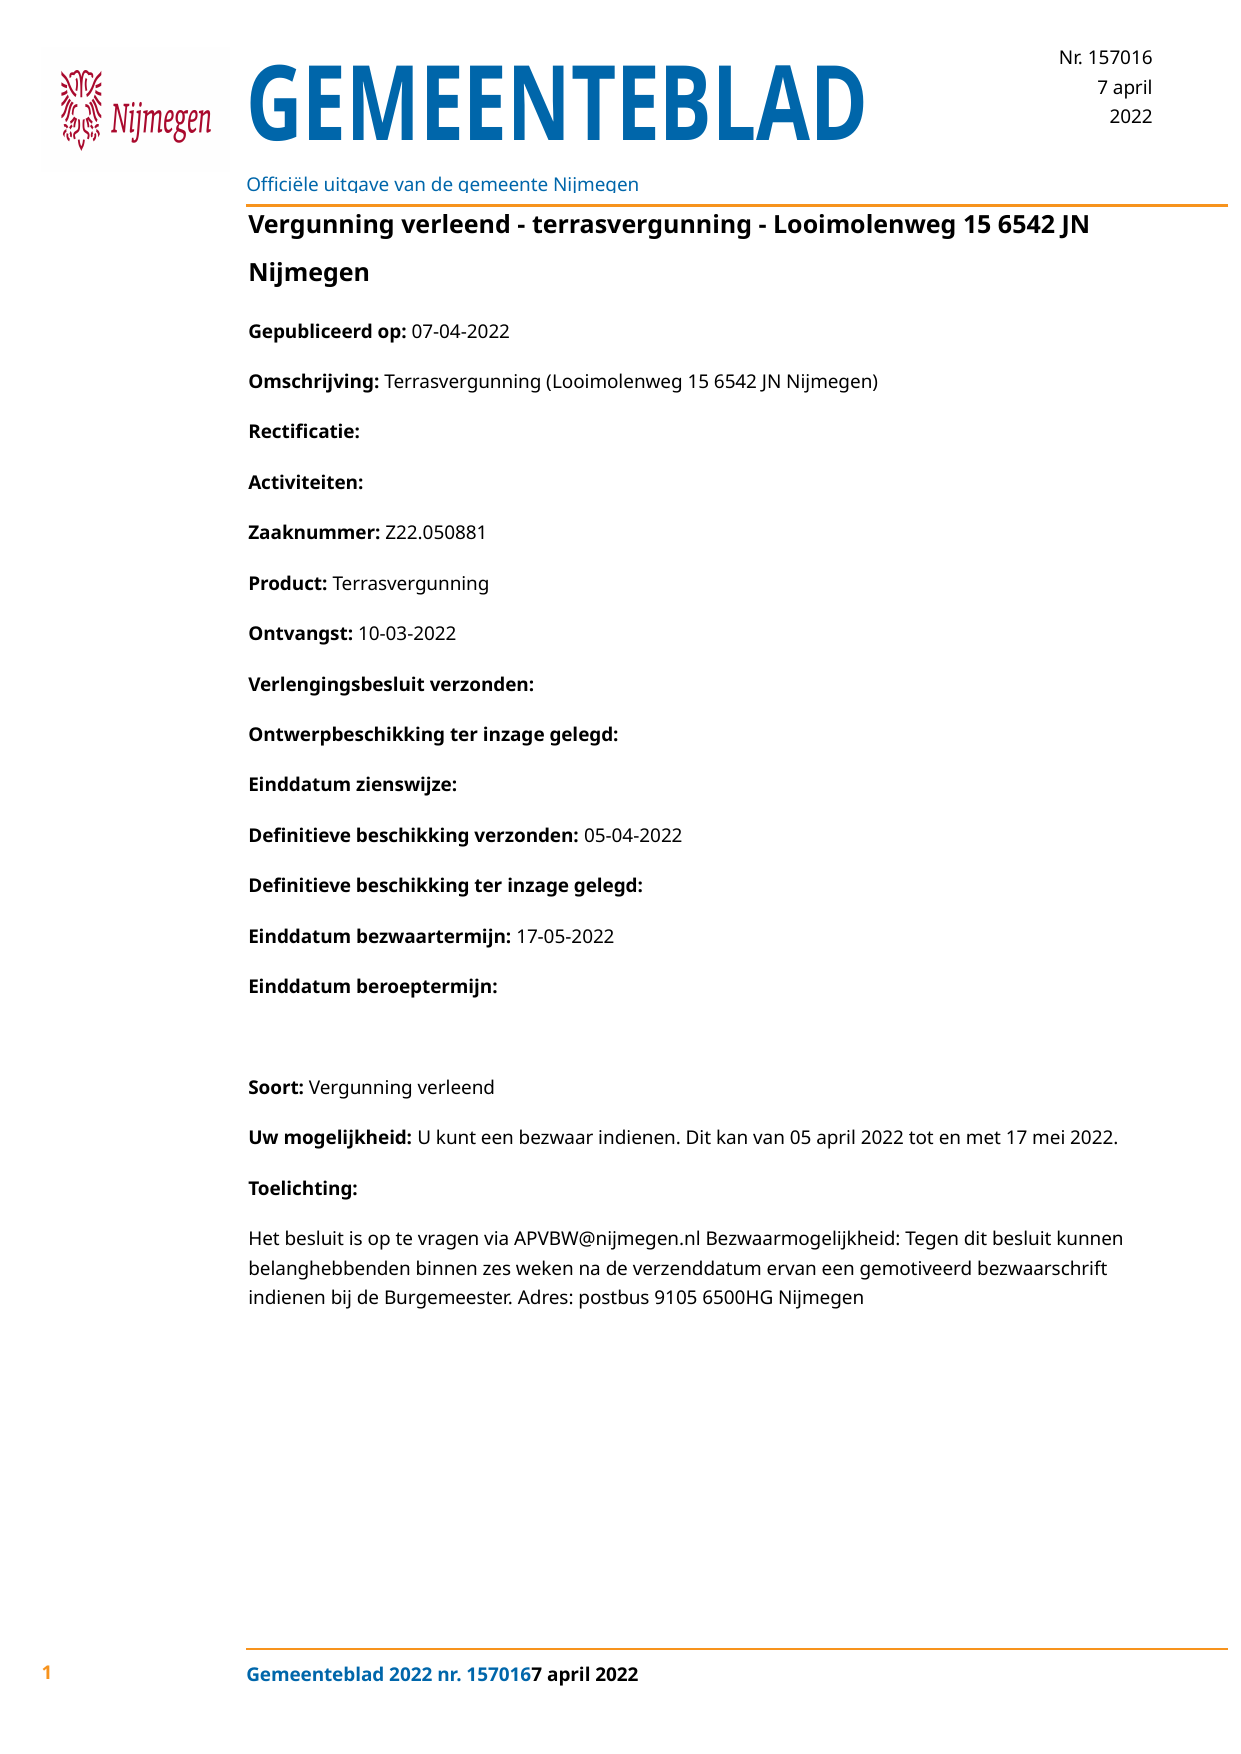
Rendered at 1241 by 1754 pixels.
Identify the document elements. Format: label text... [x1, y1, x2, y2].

picture [41, 47, 231, 172]
text Einddatum zienswijze: [248, 772, 1152, 797]
text Ontwerpbeschikking ter inzage gelegd: [248, 721, 1152, 747]
text Gepubliceerd op: 07-04-2022 [248, 318, 1152, 344]
text Verlengingsbesluit verzonden: [248, 671, 1152, 697]
text Soort: Vergunning verleend [248, 1074, 1152, 1100]
text Toelichting: [248, 1175, 1152, 1201]
text Het besluit is op te vragen via APVBW@nijmegen.nl Bezwaarmogelijkheid: Tegen dit besluit kunnen belanghebbenden binnen zes weken na de verzenddatum ervan een gemotiveerd bezwaarschrift indienen bij de Burgemeester. Adres: postbus 9105 6500HG Nijmegen [248, 1225, 1152, 1310]
text Zaaknummer: Z22.050881 [248, 519, 1152, 545]
text Einddatum bezwaartermijn: 17-05-2022 [248, 923, 1152, 949]
text Omschrijving: Terrasvergunning (Looimolenweg 15 6542 JN Nijmegen) [248, 368, 1152, 394]
text Definitieve beschikking verzonden: 05-04-2022 [248, 822, 1152, 848]
text Rectificatie: [248, 419, 1152, 444]
text Activiteiten: [248, 469, 1152, 495]
text Product: Terrasvergunning [248, 570, 1152, 596]
text Definitieve beschikking ter inzage gelegd: [248, 872, 1152, 898]
text Vergunning verleend - terrasvergunning - Looimolenweg 15 6542 JN Nijmegen [248, 207, 1152, 288]
text Uw mogelijkheid: U kunt een bezwaar indienen. Dit kan van 05 april 2022 tot en met 17 mei 2022. [248, 1124, 1152, 1150]
text Einddatum beroeptermijn: [248, 973, 1152, 999]
text Ontvangst: 10-03-2022 [248, 620, 1152, 646]
